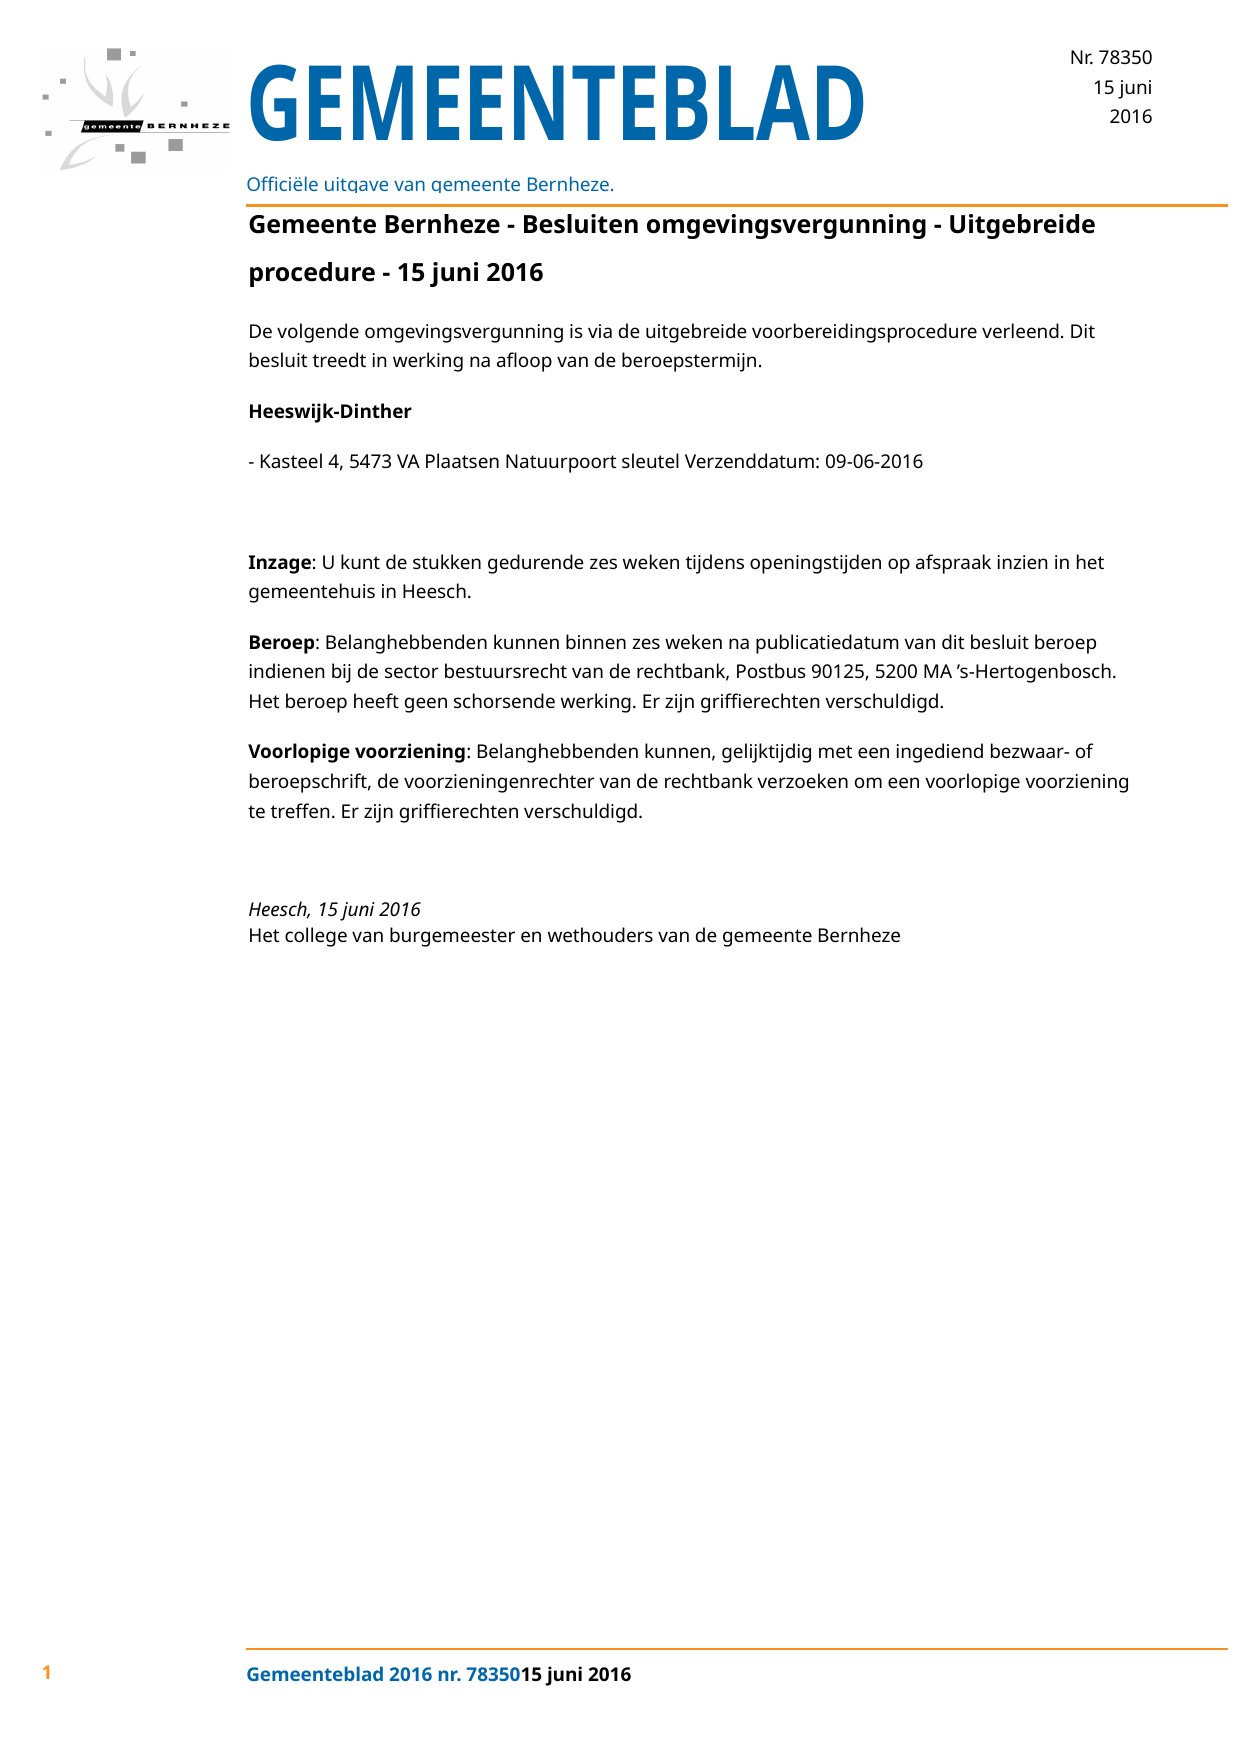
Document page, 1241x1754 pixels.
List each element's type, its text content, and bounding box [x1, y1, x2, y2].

text - Kasteel 4, 5473 VA Plaatsen Natuurpoort sleutel Verzenddatum: 09-06-2016 [248, 448, 1152, 474]
text Voorlopige voorziening: Belanghebbenden kunnen, gelijktijdig met een ingediend bezwaar- of beroepschrift, de voorzieningenrechter van de rechtbank verzoeken om een voorlopige voorziening te treffen. Er zijn griffierechten verschuldigd. [248, 739, 1152, 824]
text Heesch, 15 juni 2016 [248, 896, 1152, 922]
text Heeswijk-Dinther [248, 398, 1152, 424]
text De volgende omgevingsvergunning is via de uitgebreide voorbereidingsprocedure verleend. Dit besluit treedt in werking na afloop van de beroepstermijn. [248, 318, 1152, 373]
picture [41, 47, 231, 172]
text Beroep: Belanghebbenden kunnen binnen zes weken na publicatiedatum van dit besluit beroep indienen bij de sector bestuursrecht van de rechtbank, Postbus 90125, 5200 MA ’s-Hertogenbosch. Het beroep heeft geen schorsende werking. Er zijn griffierechten verschuldigd. [248, 629, 1152, 714]
text Het college van burgemeester en wethouders van de gemeente Bernheze [248, 922, 1152, 948]
text Gemeente Bernheze - Besluiten omgevingsvergunning - Uitgebreide procedure - 15 juni 2016 [248, 207, 1152, 288]
text Inzage: U kunt de stukken gedurende zes weken tijdens openingstijden op afspraak inzien in het gemeentehuis in Heesch. [248, 549, 1152, 604]
